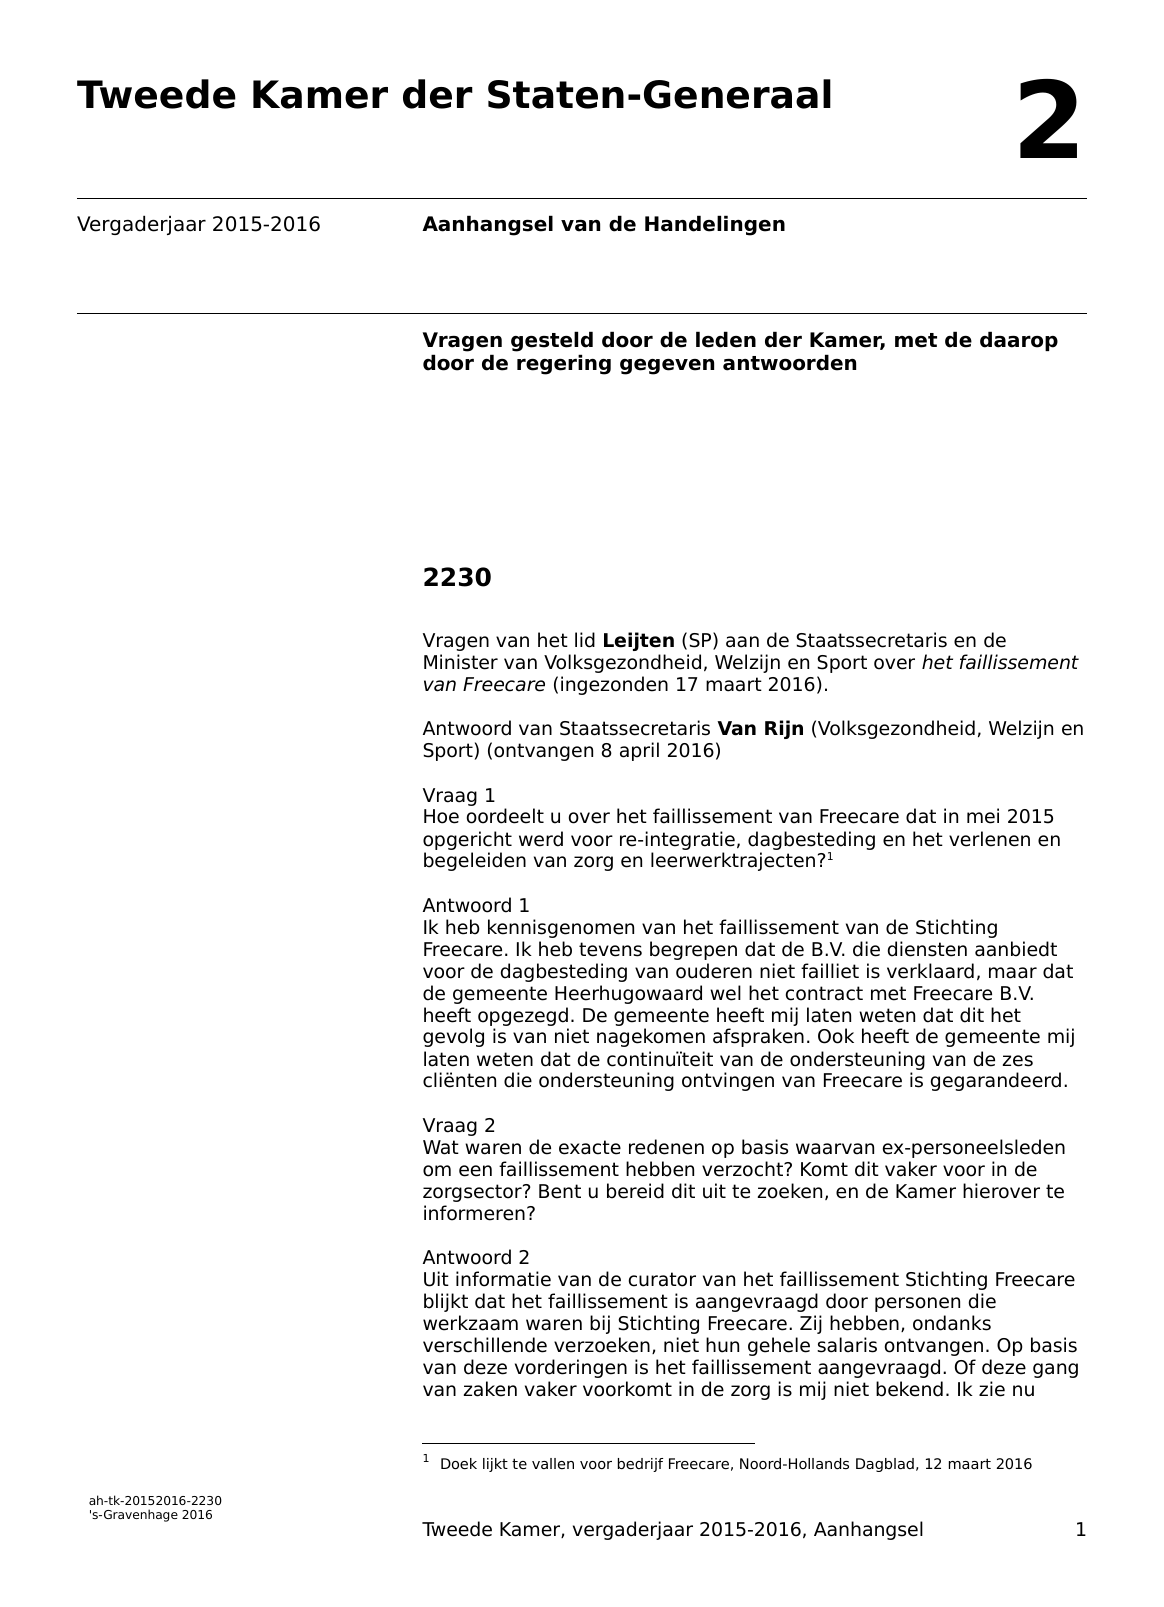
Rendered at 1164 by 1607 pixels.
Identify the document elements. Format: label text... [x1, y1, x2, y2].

table_header 2 [886, 59, 1087, 198]
text Wat waren de exacte redenen op basis waarvan ex-personeelsleden om een faillissement hebben verzocht? Komt dit vaker voor in de zorgsector? Bent u bereid dit uit te zoeken, en de Kamer hierover te informeren? [422, 1137, 1087, 1224]
table_cell Vragen gesteld door de leden der Kamer, met de daarop door de regering gegeven antwoorden [422, 314, 1087, 375]
text Vraag 1 [422, 784, 1087, 806]
table_cell Vergaderjaar 2015-2016 [77, 199, 422, 313]
text Doek lijkt te vallen voor bedrijf Freecare, Noord-Hollands Dagblad, 12 maart 2016 [422, 1452, 1087, 1474]
text Vragen van het lid Leijten (SP) aan de Staatssecretaris en de Minister van Volksgezondheid, Welzijn en Sport over het faillissement van Freecare (ingezonden 17 maart 2016). [422, 630, 1087, 696]
text Antwoord 1 [422, 894, 1087, 917]
text Antwoord 2 [422, 1247, 1087, 1269]
text ah-tk-20152016-2230 [88, 1494, 323, 1508]
text Ik heb kennisgenomen van het faillissement van de Stichting Freecare. Ik heb tevens begrepen dat de B.V. die diensten aanbiedt voor de dagbesteding van ouderen niet failliet is verklaard, maar dat de gemeente Heerhugowaard wel het contract met Freecare B.V. heeft opgezegd. De gemeente heeft mij laten weten dat dit het gevolg is van niet nagekomen afspraken. Ook heeft de gemeente mij laten weten dat de continuïteit van de ondersteuning van de zes cliënten die ondersteuning ontvingen van Freecare is gegarandeerd. [422, 917, 1087, 1092]
text 's-Gravenhage 2016 [88, 1508, 323, 1522]
text Uit informatie van de curator van het faillissement Stichting Freecare blijkt dat het faillissement is aangevraagd door personen die werkzaam waren bij Stichting Freecare. Zij hebben, ondanks verschillende verzoeken, niet hun gehele salaris ontvangen. Op basis van deze vorderingen is het faillissement aangevraagd. Of deze gang van zaken vaker voorkomt in de zorg is mij niet bekend. Ik zie nu [422, 1269, 1087, 1401]
table_header Tweede Kamer der Staten-Generaal [77, 59, 886, 198]
text 2230 [422, 563, 1087, 592]
text Antwoord van Staatssecretaris Van Rijn (Volksgezondheid, Welzijn en Sport) (ontvangen 8 april 2016) [422, 718, 1087, 762]
text Hoe oordeelt u over het faillissement van Freecare dat in mei 2015 opgericht werd voor re-integratie, dagbesteding en het verlenen en begeleiden van zorg en leerwerktrajecten? [422, 806, 1087, 872]
table_cell [77, 314, 422, 375]
table_cell Aanhangsel van de Handelingen [422, 199, 1087, 313]
text Vraag 2 [422, 1114, 1087, 1137]
